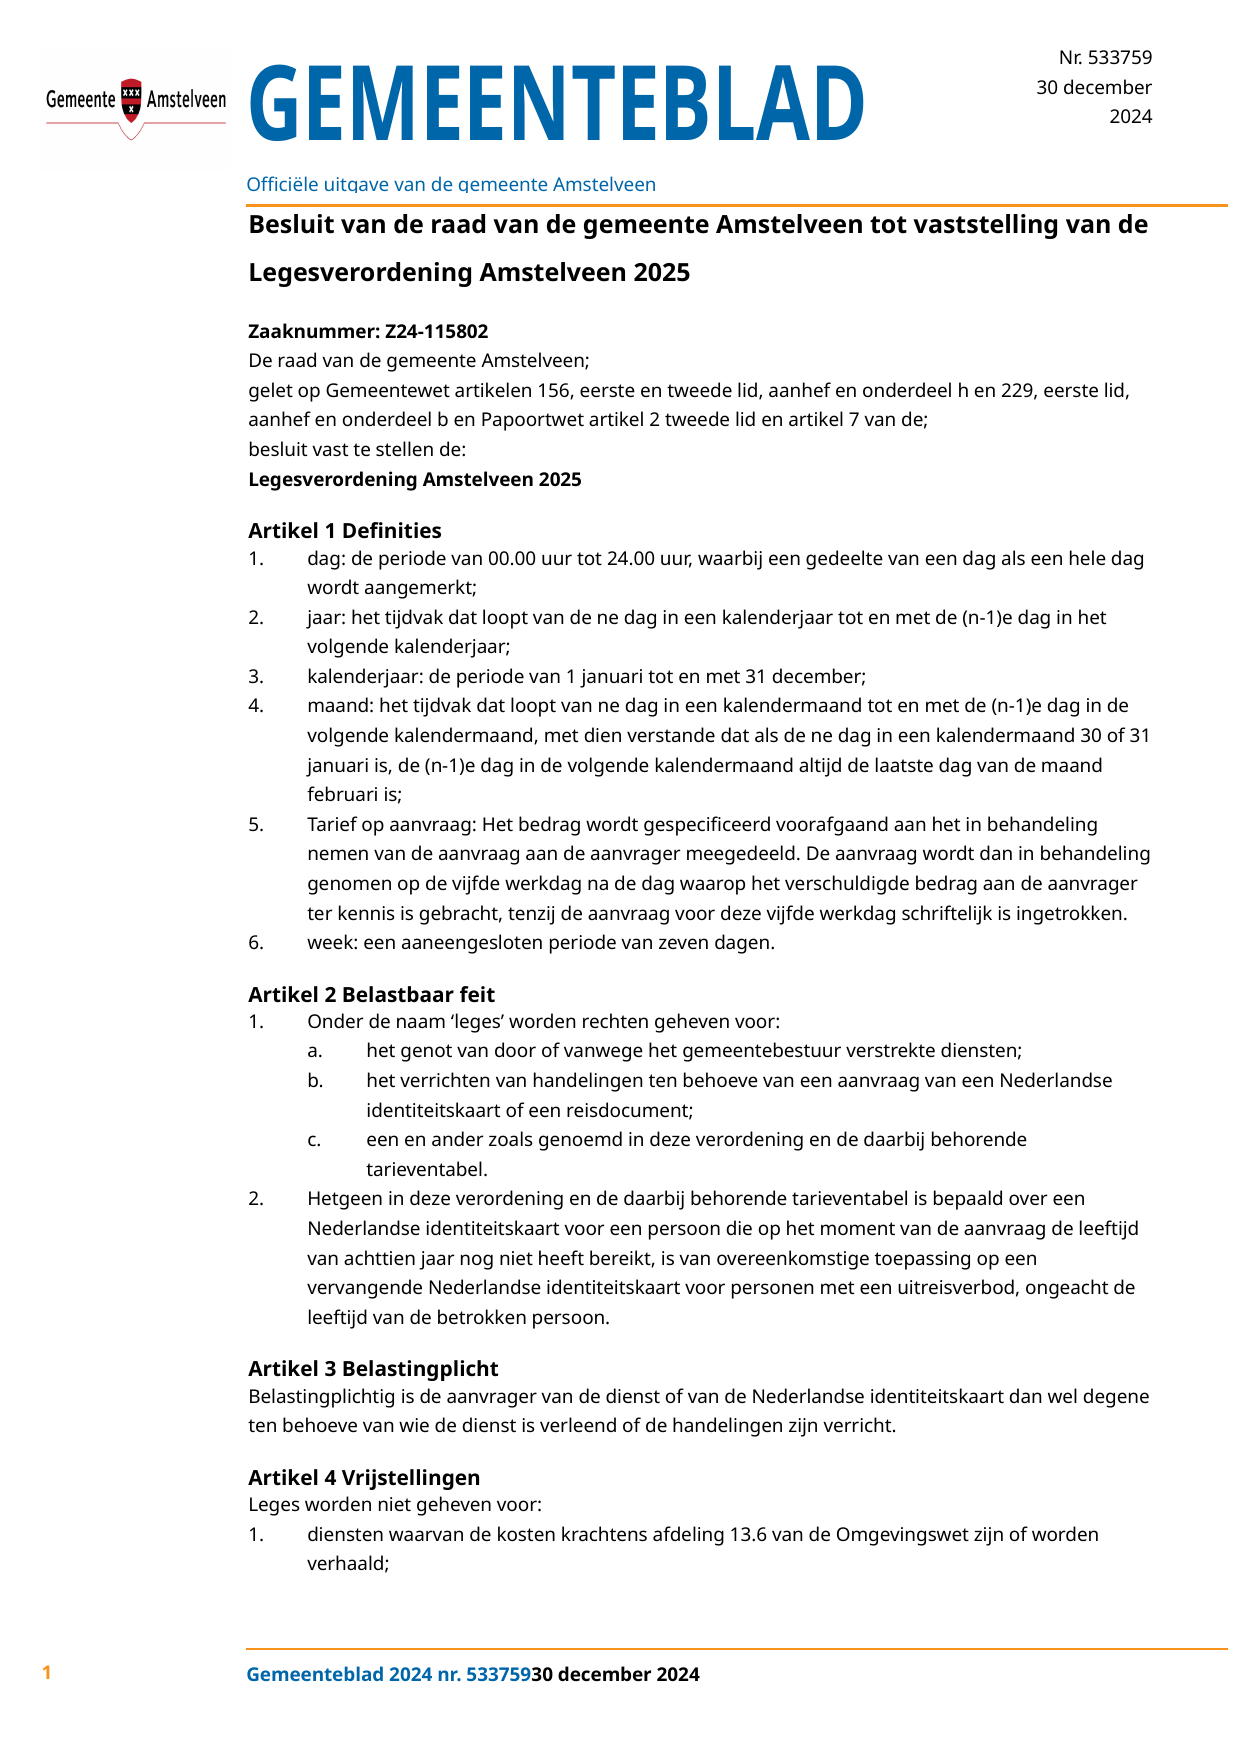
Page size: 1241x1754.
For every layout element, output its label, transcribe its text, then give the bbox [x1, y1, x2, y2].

list dag: de periode van 00.00 uur tot 24.00 uur, waarbij een gedeelte van een dag als een hele dag wordt aangemerkt; [248, 545, 1152, 600]
text Artikel 3 Belastingplicht [248, 1354, 1152, 1383]
text De raad van de gemeente Amstelveen; [248, 347, 1152, 373]
text Besluit van de raad van de gemeente Amstelveen tot vaststelling van de Legesverordening Amstelveen 2025 [248, 207, 1152, 288]
list Tarief op aanvraag: Het bedrag wordt gespecificeerd voorafgaand aan het in behandeling nemen van de aanvraag aan de aanvrager meegedeeld. De aanvraag wordt dan in behandeling genomen op de vijfde werkdag na de dag waarop het verschuldigde bedrag aan de aanvrager ter kennis is gebracht, tenzij de aanvraag voor deze vijfde werkdag schriftelijk is ingetrokken. [248, 811, 1152, 925]
list Hetgeen in deze verordening en de daarbij behorende tarieventabel is bepaald over een Nederlandse identiteitskaart voor een persoon die op het moment van de aanvraag de leeftijd van achttien jaar nog niet heeft bereikt, is van overeenkomstige toepassing op een vervangende Nederlandse identiteitskaart voor personen met een uitreisverbod, ongeacht de leeftijd van de betrokken persoon. [248, 1186, 1152, 1330]
text besluit vast te stellen de: [248, 436, 1152, 462]
list diensten waarvan de kosten krachtens afdeling 13.6 van de Omgevingswet zijn of worden verhaald; [248, 1521, 1152, 1576]
text Zaaknummer: Z24-115802 [248, 318, 1152, 344]
list Onder de naam ‘leges’ worden rechten geheven voor: [248, 1008, 1152, 1034]
list week: een aaneengesloten periode van zeven dagen. [248, 929, 1152, 955]
picture [41, 47, 231, 172]
list jaar: het tijdvak dat loopt van de ne dag in een kalenderjaar tot en met de (n-1)e dag in het volgende kalenderjaar; [248, 604, 1152, 659]
list een en ander zoals genoemd in deze verordening en de daarbij behorende tarieventabel. [307, 1126, 1152, 1182]
text Legesverordening Amstelveen 2025 [248, 466, 1152, 492]
text Artikel 2 Belastbaar feit [248, 980, 1152, 1008]
text Leges worden niet geheven voor: [248, 1491, 1152, 1517]
list het genot van door of vanwege het gemeentebestuur verstrekte diensten; [307, 1038, 1152, 1063]
list kalenderjaar: de periode van 1 januari tot en met 31 december; [248, 663, 1152, 689]
text Artikel 4 Vrijstellingen [248, 1463, 1152, 1491]
list het verrichten van handelingen ten behoeve van een aanvraag van een Nederlandse identiteitskaart of een reisdocument; [307, 1067, 1152, 1123]
text Belastingplichtig is de aanvrager van de dienst of van de Nederlandse identiteitskaart dan wel degene ten behoeve van wie de dienst is verleend of de handelingen zijn verricht. [248, 1383, 1152, 1438]
list maand: het tijdvak dat loopt van ne dag in een kalendermaand tot en met de (n-1)e dag in de volgende kalendermaand, met dien verstande dat als de ne dag in een kalendermaand 30 of 31 januari is, de (n-1)e dag in de volgende kalendermaand altijd de laatste dag van de maand februari is; [248, 693, 1152, 807]
text Artikel 1 Definities [248, 516, 1152, 545]
text gelet op Gemeentewet artikelen 156, eerste en tweede lid, aanhef en onderdeel h en 229, eerste lid, aanhef en onderdeel b en Papoortwet artikel 2 tweede lid en artikel 7 van de; [248, 377, 1152, 432]
